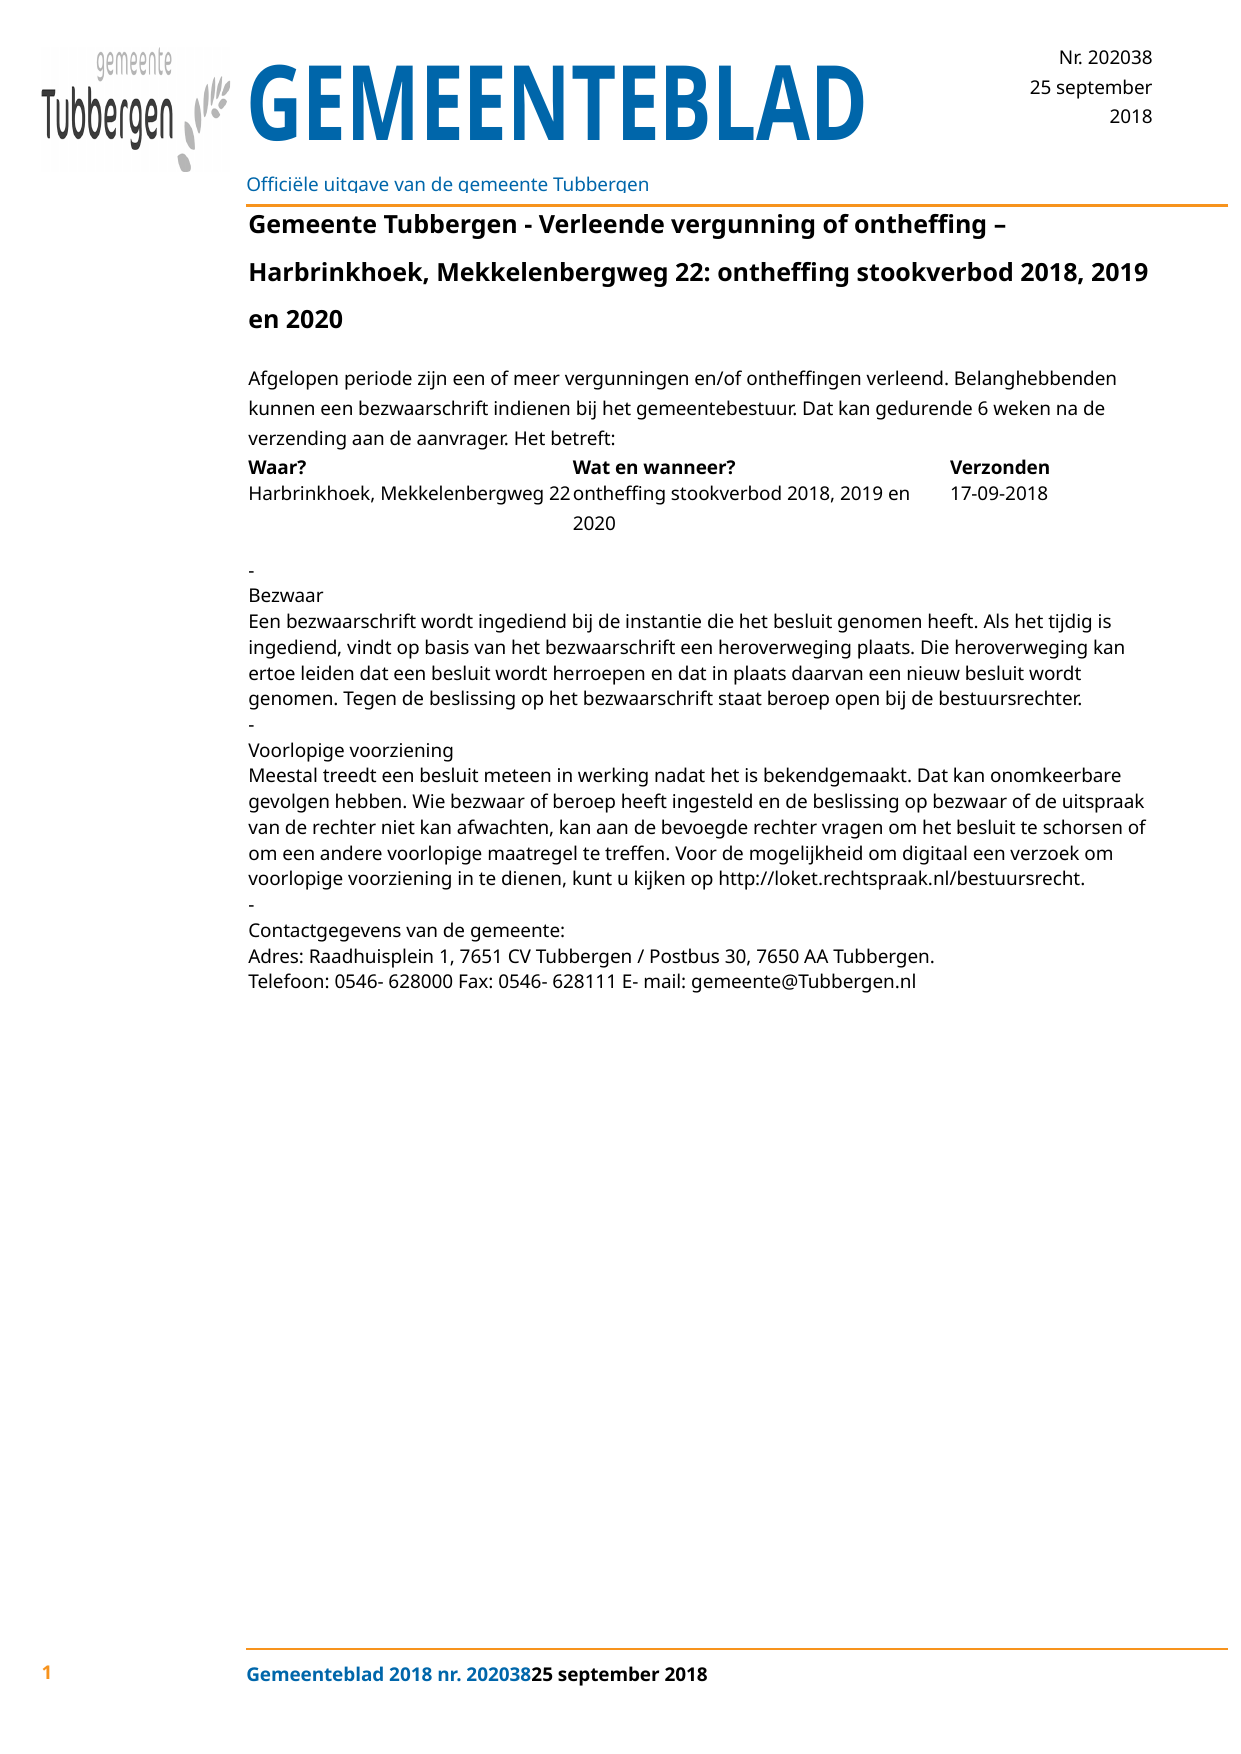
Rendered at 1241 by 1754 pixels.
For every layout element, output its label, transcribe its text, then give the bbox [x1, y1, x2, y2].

picture [41, 47, 231, 172]
text - [248, 891, 1152, 917]
text Een bezwaarschrift wordt ingediend bij de instantie die het besluit genomen heeft. Als het tijdig is ingediend, vindt op basis van het bezwaarschrift een heroverweging plaats. Die heroverweging kan ertoe leiden dat een besluit wordt herroepen en dat in plaats daarvan een nieuw besluit wordt genomen. Tegen de beslissing op het bezwaarschrift staat beroep open bij de bestuursrechter. [248, 608, 1152, 711]
table_cell ontheffing stookverbod 2018, 2019 en 2020 [573, 480, 950, 535]
text Afgelopen periode zijn een of meer vergunningen en/of ontheffingen verleend. Belanghebbenden kunnen een bezwaarschrift indienen bij het gemeentebestuur. Dat kan gedurende 6 weken na de verzending aan de aanvrager. Het betreft: [248, 366, 1152, 450]
text - [248, 711, 1152, 737]
text Gemeente Tubbergen - Verleende vergunning of ontheffing – Harbrinkhoek, Mekkelenbergweg 22: ontheffing stookverbod 2018, 2019 en 2020 [248, 207, 1152, 336]
text Contactgegevens van de gemeente: [248, 917, 1152, 943]
text - [248, 557, 1152, 583]
table_header Verzonden [950, 454, 1152, 480]
text Telefoon: 0546- 628000 Fax: 0546- 628111 E- mail: gemeente@Tubbergen.nl [248, 968, 1152, 994]
table_header Waar? [248, 454, 573, 480]
text Meestal treedt een besluit meteen in werking nadat het is bekendgemaakt. Dat kan onomkeerbare gevolgen hebben. Wie bezwaar of beroep heeft ingesteld en de beslissing op bezwaar of de uitspraak van de rechter niet kan afwachten, kan aan de bevoegde rechter vragen om het besluit te schorsen of om een andere voorlopige maatregel te treffen. Voor de mogelijkheid om digitaal een verzoek om voorlopige voorziening in te dienen, kunt u kijken op http://loket.rechtspraak.nl/bestuursrecht. [248, 763, 1152, 891]
table_cell 17-09-2018 [950, 480, 1152, 535]
text Voorlopige voorziening [248, 737, 1152, 763]
table_cell Harbrinkhoek, Mekkelenbergweg 22 [248, 480, 573, 535]
text Adres: Raadhuisplein 1, 7651 CV Tubbergen / Postbus 30, 7650 AA Tubbergen. [248, 943, 1152, 968]
table_header Wat en wanneer? [573, 454, 950, 480]
text Bezwaar [248, 583, 1152, 608]
